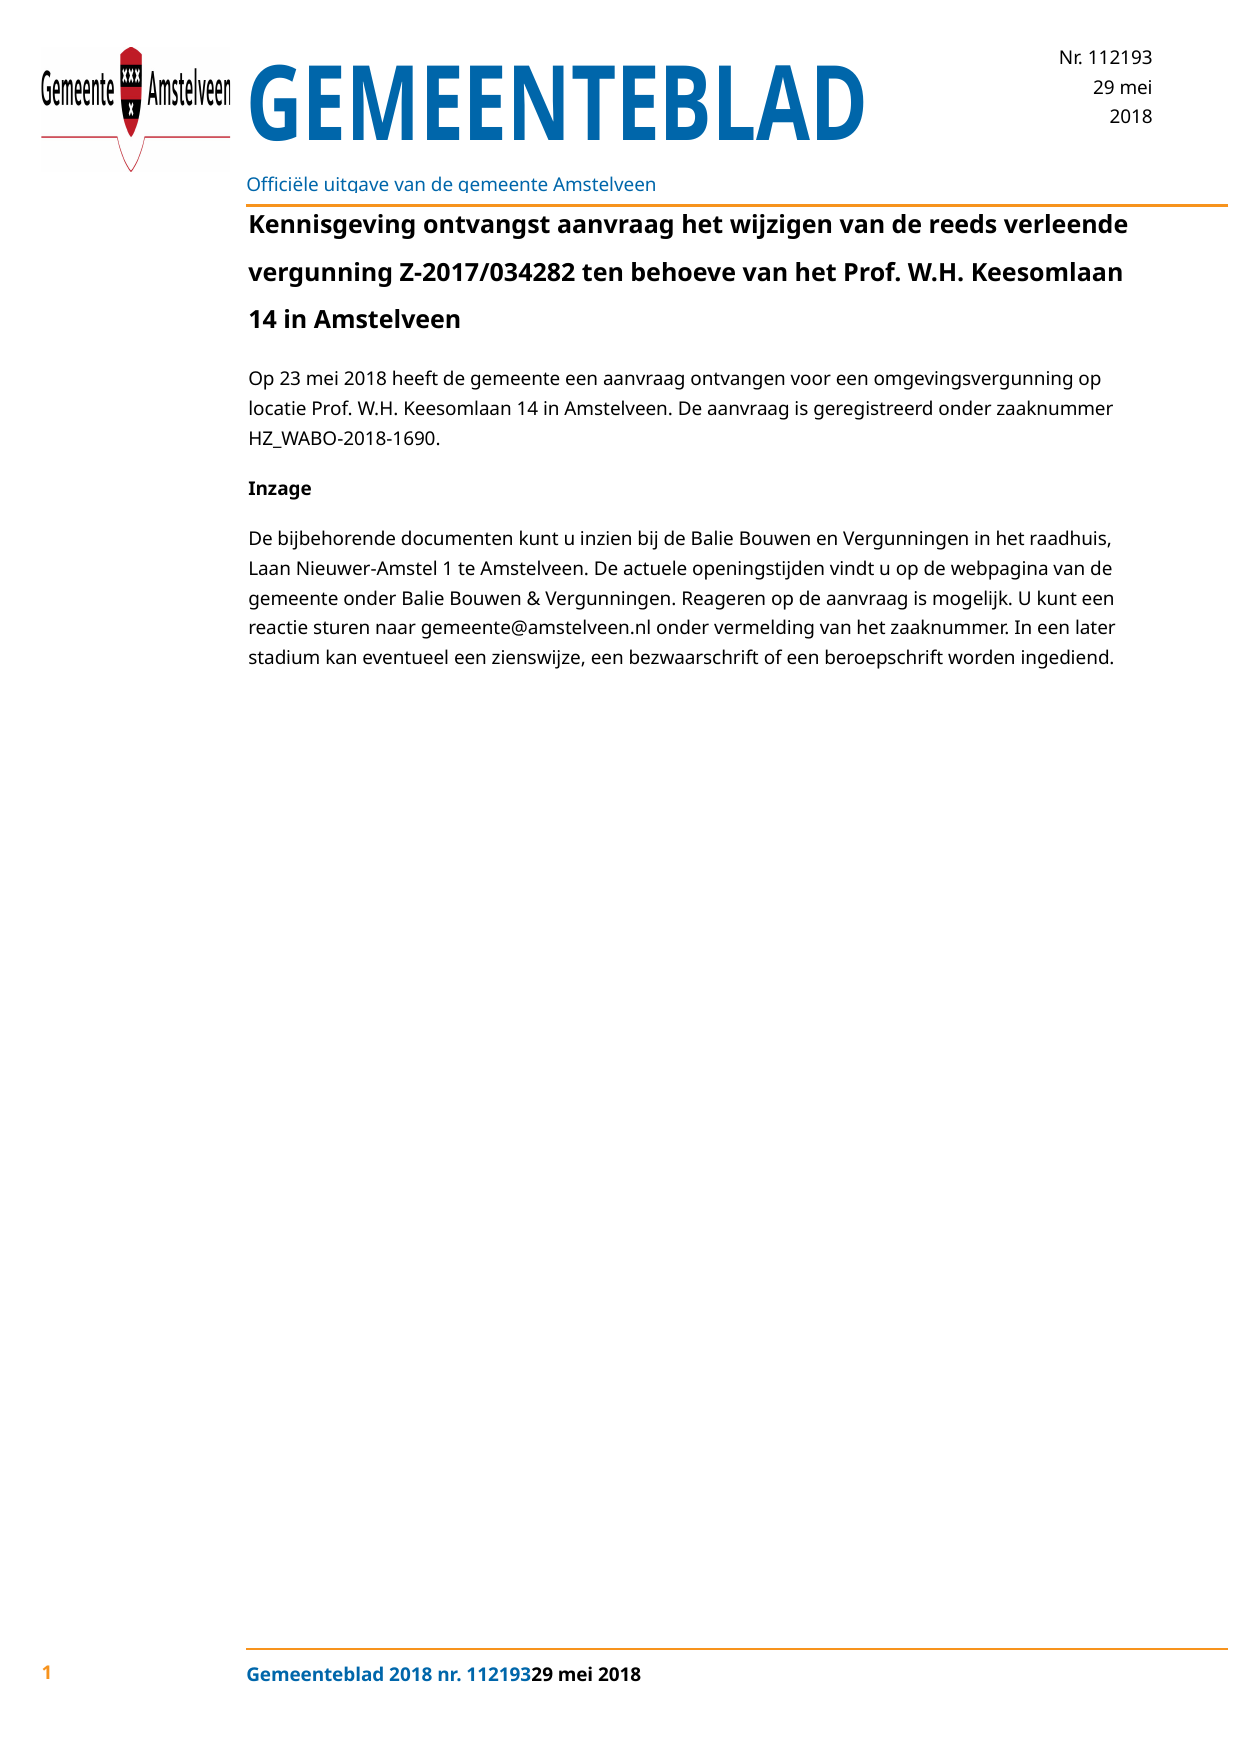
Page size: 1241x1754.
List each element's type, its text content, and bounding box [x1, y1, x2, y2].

text Op 23 mei 2018 heeft de gemeente een aanvraag ontvangen voor een omgevingsvergunning op locatie Prof. W.H. Keesomlaan 14 in Amstelveen. De aanvraag is geregistreerd onder zaaknummer HZ_WABO-2018-1690. [248, 366, 1152, 450]
text Inzage [248, 475, 1152, 501]
text Kennisgeving ontvangst aanvraag het wijzigen van de reeds verleende vergunning Z-2017/034282 ten behoeve van het Prof. W.H. Keesomlaan 14 in Amstelveen [248, 207, 1152, 336]
picture [41, 47, 231, 172]
text De bijbehorende documenten kunt u inzien bij de Balie Bouwen en Vergunningen in het raadhuis, Laan Nieuwer-Amstel 1 te Amstelveen. De actuele openingstijden vindt u op de webpagina van de gemeente onder Balie Bouwen & Vergunningen. Reageren op de aanvraag is mogelijk. U kunt een reactie sturen naar gemeente@amstelveen.nl onder vermelding van het zaaknummer. In een later stadium kan eventueel een zienswijze, een bezwaarschrift of een beroepschrift worden ingediend. [248, 526, 1152, 669]
